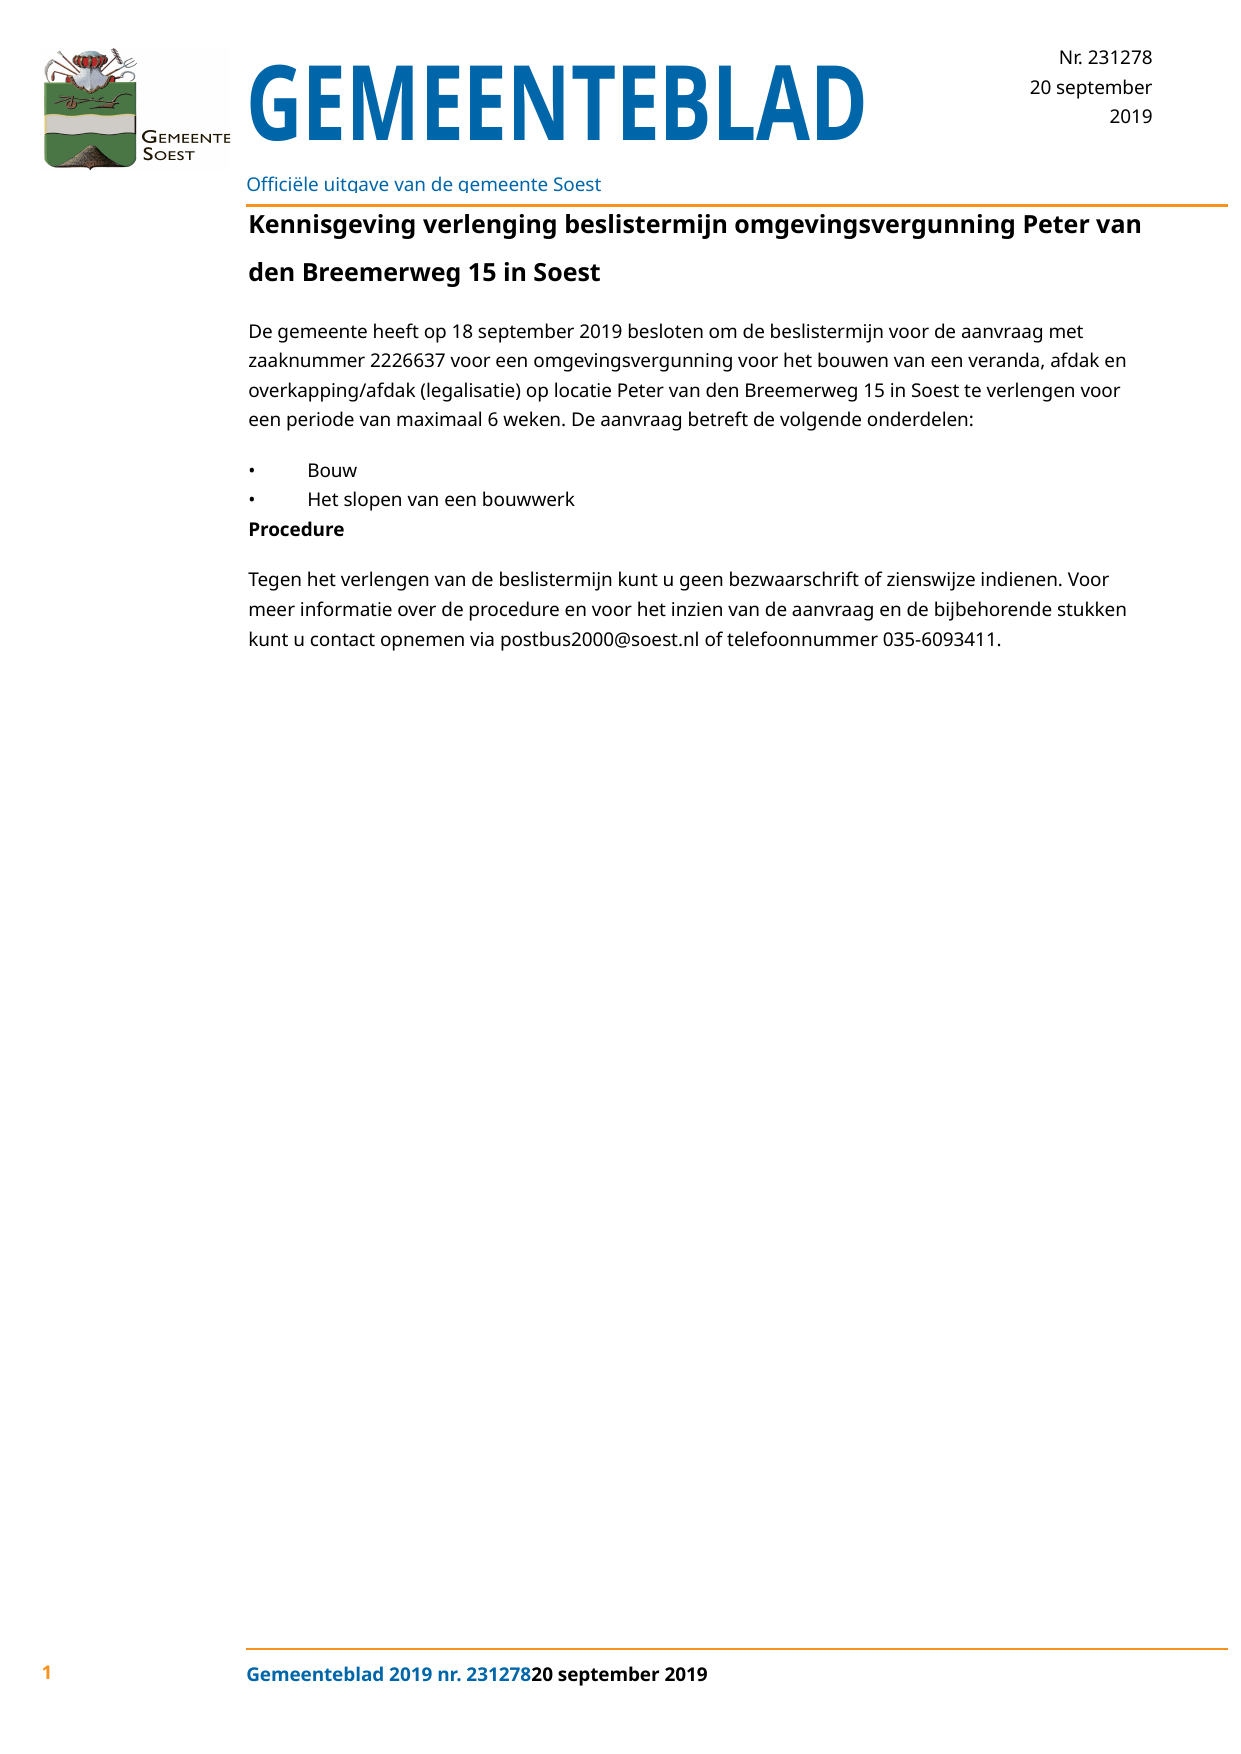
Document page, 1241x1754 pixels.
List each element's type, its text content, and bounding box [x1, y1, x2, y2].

text Procedure [248, 516, 1152, 542]
text De gemeente heeft op 18 september 2019 besloten om de beslistermijn voor de aanvraag met zaaknummer 2226637 voor een omgevingsvergunning voor het bouwen van een veranda, afdak en overkapping/afdak (legalisatie) op locatie Peter van den Breemerweg 15 in Soest te verlengen voor een periode van maximaal 6 weken. De aanvraag betreft de volgende onderdelen: [248, 318, 1152, 432]
picture [41, 47, 231, 172]
text Kennisgeving verlenging beslistermijn omgevingsvergunning Peter van den Breemerweg 15 in Soest [248, 207, 1152, 288]
text Tegen het verlengen van de beslistermijn kunt u geen bezwaarschrift of zienswijze indienen. Voor meer informatie over de procedure en voor het inzien van de aanvraag en de bijbehorende stukken kunt u contact opnemen via postbus2000@soest.nl of telefoonnummer 035-6093411. [248, 567, 1152, 652]
list Het slopen van een bouwwerk [248, 487, 1152, 512]
list Bouw [248, 457, 1152, 483]
